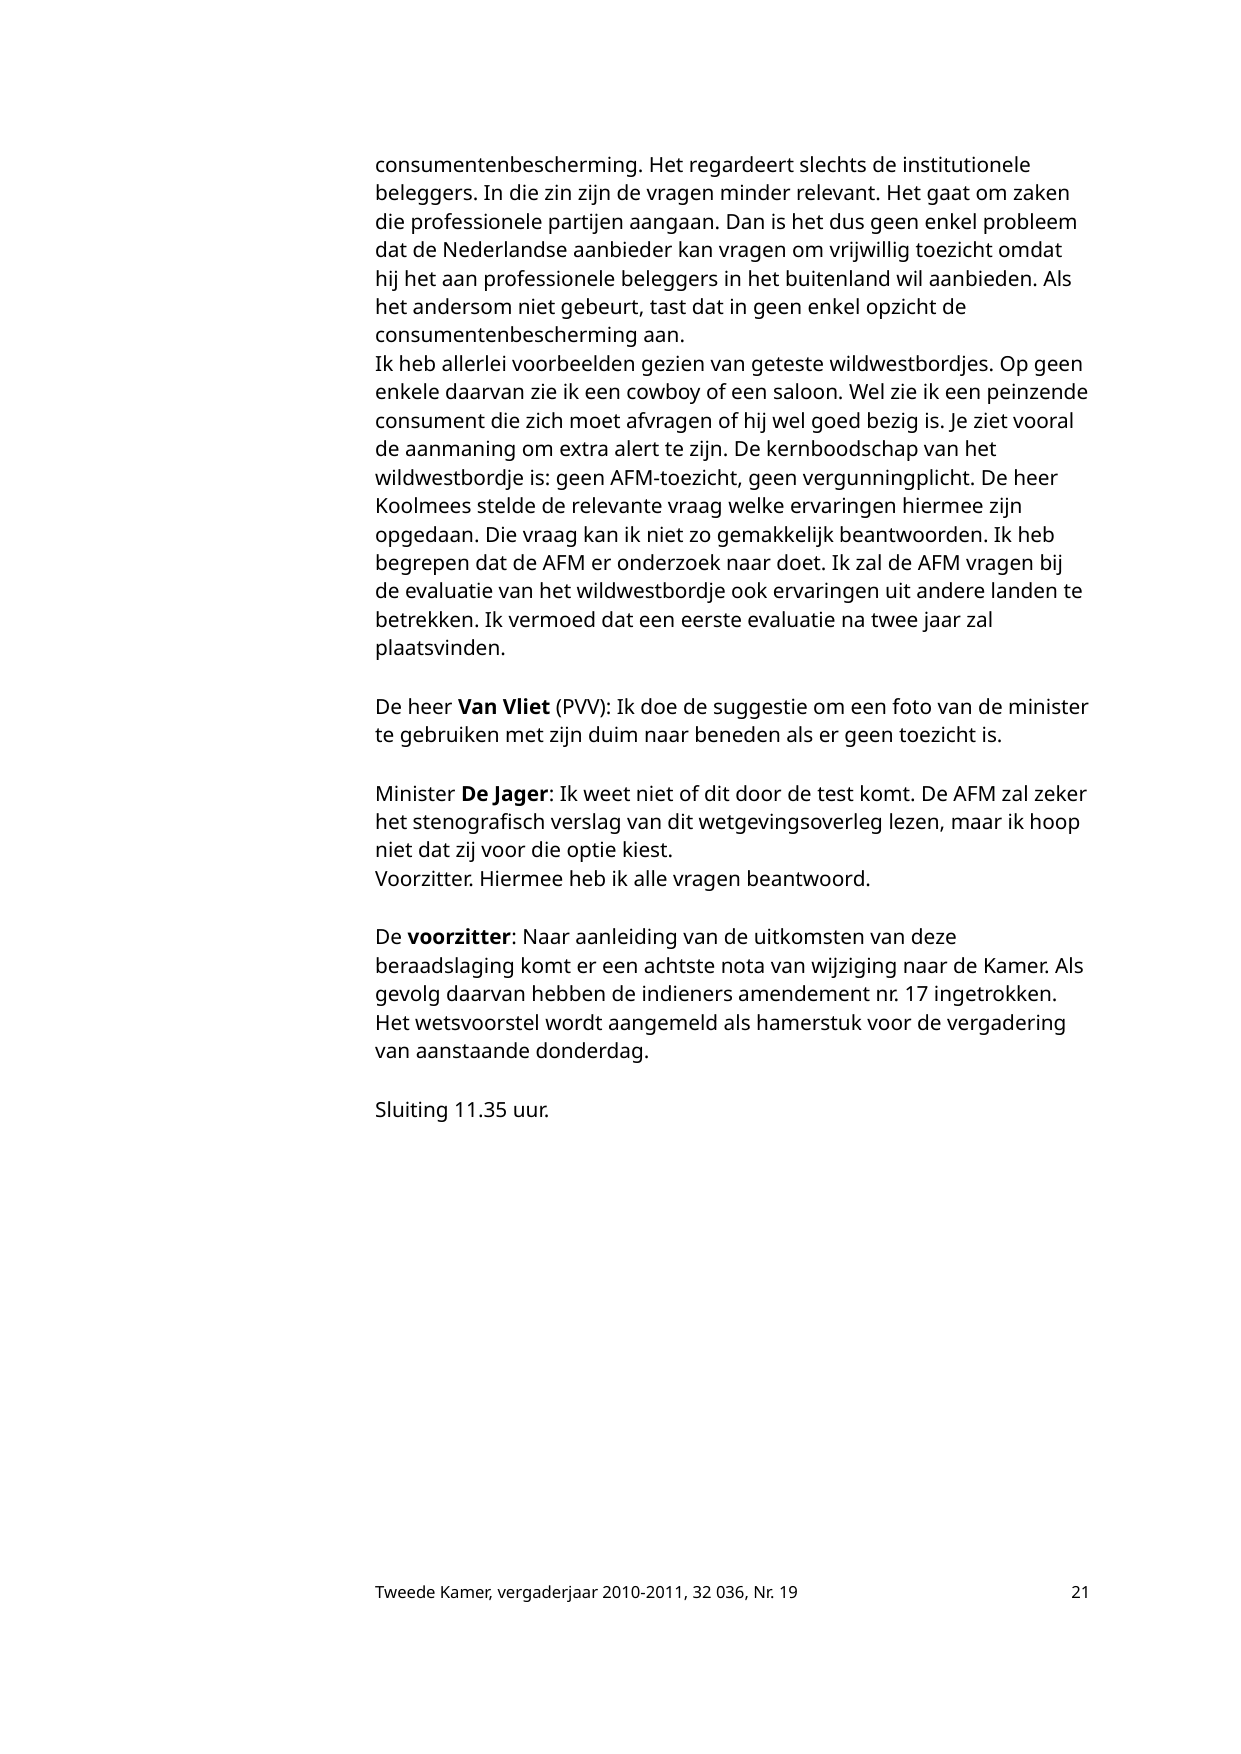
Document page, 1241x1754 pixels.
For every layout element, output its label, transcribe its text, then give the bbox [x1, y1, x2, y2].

text Minister De Jager: Ik weet niet of dit door de test komt. De AFM zal zeker het stenografisch verslag van dit wetgevingsoverleg lezen, maar ik hoop niet dat zij voor die optie kiest. [375, 779, 1090, 864]
text Sluiting 11.35 uur. [375, 1095, 1090, 1123]
text consumentenbescherming. Het regardeert slechts de institutionele beleggers. In die zin zijn de vragen minder relevant. Het gaat om zaken die professionele partijen aangaan. Dan is het dus geen enkel probleem dat de Nederlandse aanbieder kan vragen om vrijwillig toezicht omdat hij het aan professionele beleggers in het buitenland wil aanbieden. Als het andersom niet gebeurt, tast dat in geen enkel opzicht de consumentenbescherming aan. [375, 150, 1090, 349]
text Voorzitter. Hiermee heb ik alle vragen beantwoord. [375, 864, 1090, 892]
text Ik heb allerlei voorbeelden gezien van geteste wildwestbordjes. Op geen enkele daarvan zie ik een cowboy of een saloon. Wel zie ik een peinzende consument die zich moet afvragen of hij wel goed bezig is. Je ziet vooral de aanmaning om extra alert te zijn. De kernboodschap van het wildwestbordje is: geen AFM-toezicht, geen vergunningplicht. De heer Koolmees stelde de relevante vraag welke ervaringen hiermee zijn opgedaan. Die vraag kan ik niet zo gemakkelijk beantwoorden. Ik heb begrepen dat de AFM er onderzoek naar doet. Ik zal de AFM vragen bij de evaluatie van het wildwestbordje ook ervaringen uit andere landen te betrekken. Ik vermoed dat een eerste evaluatie na twee jaar zal plaatsvinden. [375, 349, 1090, 662]
text De voorzitter: Naar aanleiding van de uitkomsten van deze beraadslaging komt er een achtste nota van wijziging naar de Kamer. Als gevolg daarvan hebben de indieners amendement nr. 17 ingetrokken. Het wetsvoorstel wordt aangemeld als hamerstuk voor de vergadering van aanstaande donderdag. [375, 922, 1090, 1065]
text De heer Van Vliet (PVV): Ik doe de suggestie om een foto van de minister te gebruiken met zijn duim naar beneden als er geen toezicht is. [375, 692, 1090, 749]
